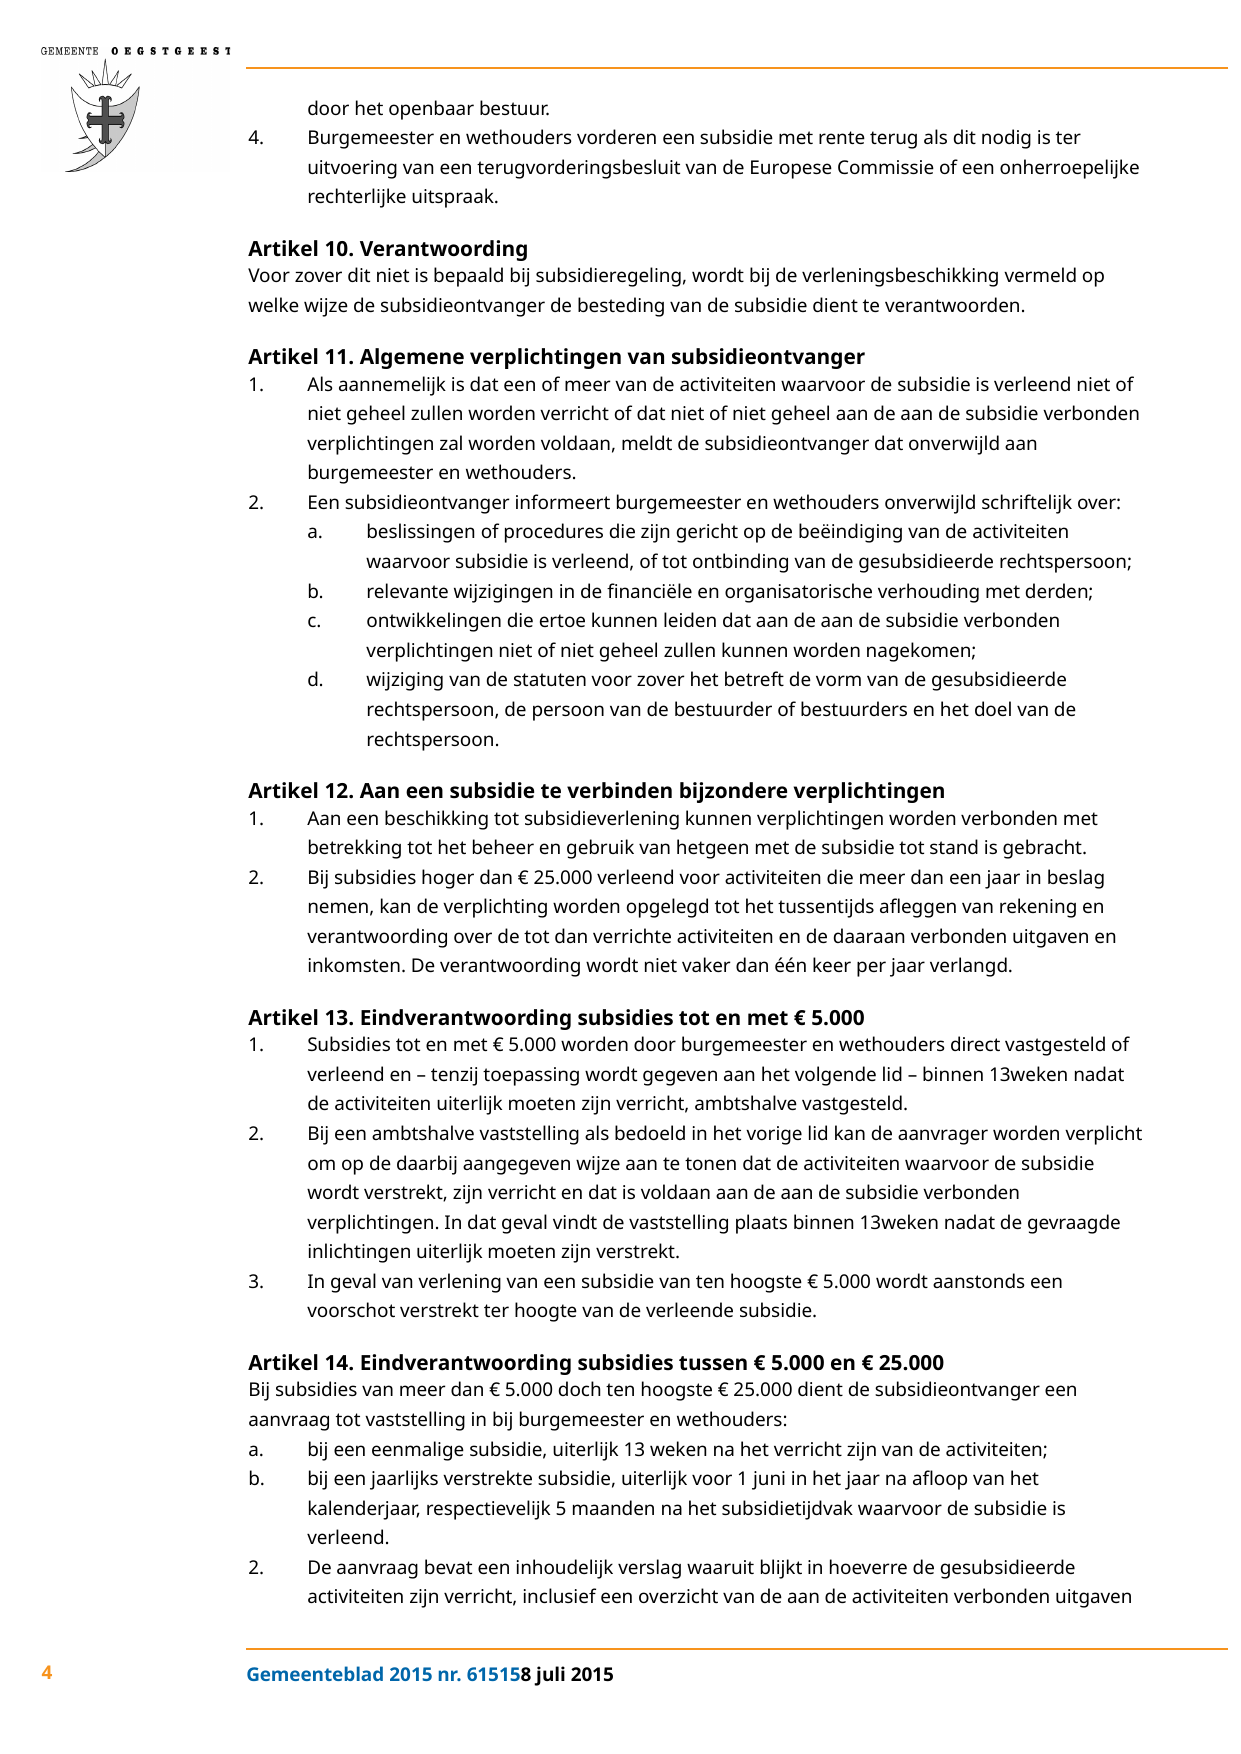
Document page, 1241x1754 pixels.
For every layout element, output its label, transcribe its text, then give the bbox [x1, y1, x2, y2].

picture [41, 47, 231, 172]
list Subsidies tot en met € 5.000 worden door burgemeester en wethouders direct vastgesteld of verleend en – tenzij toepassing wordt gegeven aan het volgende lid – binnen 13weken nadat de activiteiten uiterlijk moeten zijn verricht, ambtshalve vastgesteld. [248, 1031, 1152, 1116]
list De aanvraag bevat een inhoudelijk verslag waaruit blijkt in hoeverre de gesubsidieerde activiteiten zijn verricht, inclusief een overzicht van de aan de activiteiten verbonden uitgaven [248, 1554, 1152, 1609]
list Bij subsidies hoger dan € 25.000 verleend voor activiteiten die meer dan een jaar in beslag nemen, kan de verplichting worden opgelegd tot het tussentijds afleggen van rekening en verantwoording over de tot dan verrichte activiteiten en de daaraan verbonden uitgaven en inkomsten. De verantwoording wordt niet vaker dan één keer per jaar verlangd. [248, 864, 1152, 978]
list beslissingen of procedures die zijn gericht op de beëindiging van de activiteiten waarvoor subsidie is verleend, of tot ontbinding van de gesubsidieerde rechtspersoon; [307, 519, 1152, 574]
list Als aannemelijk is dat een of meer van de activiteiten waarvoor de subsidie is verleend niet of niet geheel zullen worden verricht of dat niet of niet geheel aan de aan de subsidie verbonden verplichtingen zal worden voldaan, meldt de subsidieontvanger dat onverwijld aan burgemeester en wethouders. [248, 371, 1152, 485]
list door het openbaar bestuur. [248, 95, 1152, 121]
list In geval van verlening van een subsidie van ten hoogste € 5.000 wordt aanstonds een voorschot verstrekt ter hoogte van de verleende subsidie. [248, 1268, 1152, 1323]
text Artikel 10. Verantwoording [248, 234, 1152, 262]
list Een subsidieontvanger informeert burgemeester en wethouders onverwijld schriftelijk over: [248, 489, 1152, 515]
list Aan een beschikking tot subsidieverlening kunnen verplichtingen worden verbonden met betrekking tot het beheer en gebruik van hetgeen met de subsidie tot stand is gebracht. [248, 805, 1152, 860]
text Artikel 13. Eindverantwoording subsidies tot en met € 5.000 [248, 1003, 1152, 1031]
text Artikel 12. Aan een subsidie te verbinden bijzondere verplichtingen [248, 776, 1152, 805]
text Bij subsidies van meer dan € 5.000 doch ten hoogste € 25.000 dient de subsidieontvanger een aanvraag tot vaststelling in bij burgemeester en wethouders: [248, 1377, 1152, 1432]
list bij een eenmalige subsidie, uiterlijk 13 weken na het verricht zijn van de activiteiten; [248, 1436, 1152, 1461]
list Bij een ambtshalve vaststelling als bedoeld in het vorige lid kan de aanvrager worden verplicht om op de daarbij aangegeven wijze aan te tonen dat de activiteiten waarvoor de subsidie wordt verstrekt, zijn verricht en dat is voldaan aan de aan de subsidie verbonden verplichtingen. In dat geval vindt de vaststelling plaats binnen 13weken nadat de gevraagde inlichtingen uiterlijk moeten zijn verstrekt. [248, 1120, 1152, 1264]
list wijziging van de statuten voor zover het betreft de vorm van de gesubsidieerde rechtspersoon, de persoon van de bestuurder of bestuurders en het doel van de rechtspersoon. [307, 667, 1152, 752]
text Artikel 11. Algemene verplichtingen van subsidieontvanger [248, 342, 1152, 371]
list relevante wijzigingen in de financiële en organisatorische verhouding met derden; [307, 578, 1152, 604]
text Voor zover dit niet is bepaald bij subsidieregeling, wordt bij de verleningsbeschikking vermeld op welke wijze de subsidieontvanger de besteding van de subsidie dient te verantwoorden. [248, 262, 1152, 318]
text Artikel 14. Eindverantwoording subsidies tussen € 5.000 en € 25.000 [248, 1348, 1152, 1377]
list ontwikkelingen die ertoe kunnen leiden dat aan de aan de subsidie verbonden verplichtingen niet of niet geheel zullen kunnen worden nagekomen; [307, 607, 1152, 663]
list Burgemeester en wethouders vorderen een subsidie met rente terug als dit nodig is ter uitvoering van een terugvorderingsbesluit van de Europese Commissie of een onherroepelijke rechterlijke uitspraak. [248, 124, 1152, 209]
list bij een jaarlijks verstrekte subsidie, uiterlijk voor 1 juni in het jaar na afloop van het kalenderjaar, respectievelijk 5 maanden na het subsidietijdvak waarvoor de subsidie is verleend. [248, 1465, 1152, 1550]
